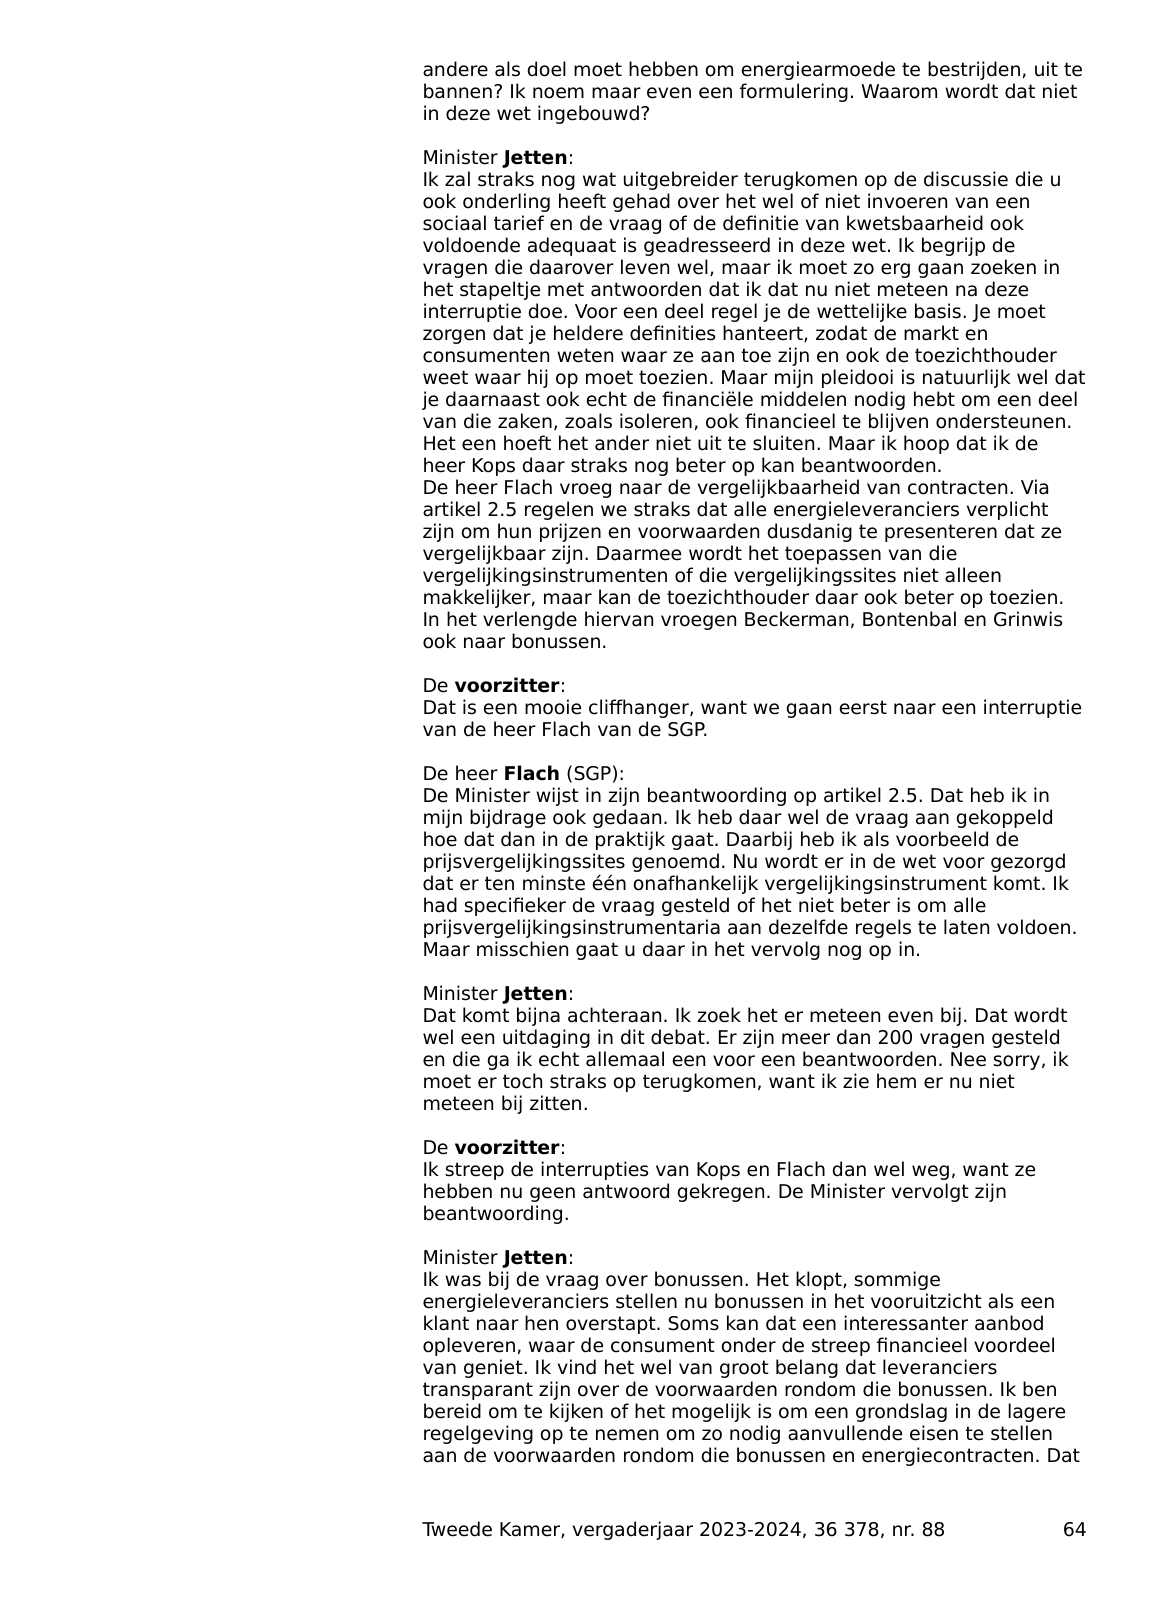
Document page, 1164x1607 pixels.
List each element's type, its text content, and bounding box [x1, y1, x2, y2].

text De heer Flach (SGP): [422, 763, 1087, 785]
text Minister Jetten: [422, 983, 1087, 1005]
text Minister Jetten: [422, 147, 1087, 169]
text Ik was bij de vraag over bonussen. Het klopt, sommige energieleveranciers stellen nu bonussen in het vooruitzicht als een klant naar hen overstapt. Soms kan dat een interessanter aanbod opleveren, waar de consument onder de streep financieel voordeel van geniet. Ik vind het wel van groot belang dat leveranciers transparant zijn over de voorwaarden rondom die bonussen. Ik ben bereid om te kijken of het mogelijk is om een grondslag in de lagere regelgeving op te nemen om zo nodig aanvullende eisen te stellen aan de voorwaarden rondom die bonussen en energiecontracten. Dat [422, 1269, 1087, 1467]
text Ik streep de interrupties van Kops en Flach dan wel weg, want ze hebben nu geen antwoord gekregen. De Minister vervolgt zijn beantwoording. [422, 1159, 1087, 1225]
text In het verlengde hiervan vroegen Beckerman, Bontenbal en Grinwis ook naar bonussen. [422, 609, 1087, 653]
text Dat is een mooie cliffhanger, want we gaan eerst naar een interruptie van de heer Flach van de SGP. [422, 697, 1087, 741]
text andere als doel moet hebben om energiearmoede te bestrijden, uit te bannen? Ik noem maar even een formulering. Waarom wordt dat niet in deze wet ingebouwd? [422, 59, 1087, 125]
text De voorzitter: [422, 675, 1087, 697]
text De heer Flach vroeg naar de vergelijkbaarheid van contracten. Via artikel 2.5 regelen we straks dat alle energieleveranciers verplicht zijn om hun prijzen en voorwaarden dusdanig te presenteren dat ze vergelijkbaar zijn. Daarmee wordt het toepassen van die vergelijkingsinstrumenten of die vergelijkingssites niet alleen makkelijker, maar kan de toezichthouder daar ook beter op toezien. [422, 477, 1087, 609]
text Dat komt bijna achteraan. Ik zoek het er meteen even bij. Dat wordt wel een uitdaging in dit debat. Er zijn meer dan 200 vragen gesteld en die ga ik echt allemaal een voor een beantwoorden. Nee sorry, ik moet er toch straks op terugkomen, want ik zie hem er nu niet meteen bij zitten. [422, 1005, 1087, 1115]
text Ik zal straks nog wat uitgebreider terugkomen op de discussie die u ook onderling heeft gehad over het wel of niet invoeren van een sociaal tarief en de vraag of de definitie van kwetsbaarheid ook voldoende adequaat is geadresseerd in deze wet. Ik begrijp de vragen die daarover leven wel, maar ik moet zo erg gaan zoeken in het stapeltje met antwoorden dat ik dat nu niet meteen na deze interruptie doe. Voor een deel regel je de wettelijke basis. Je moet zorgen dat je heldere definities hanteert, zodat de markt en consumenten weten waar ze aan toe zijn en ook de toezichthouder weet waar hij op moet toezien. Maar mijn pleidooi is natuurlijk wel dat je daarnaast ook echt de financiële middelen nodig hebt om een deel van die zaken, zoals isoleren, ook financieel te blijven ondersteunen. Het een hoeft het ander niet uit te sluiten. Maar ik hoop dat ik de heer Kops daar straks nog beter op kan beantwoorden. [422, 169, 1087, 477]
text Minister Jetten: [422, 1247, 1087, 1269]
text De Minister wijst in zijn beantwoording op artikel 2.5. Dat heb ik in mijn bijdrage ook gedaan. Ik heb daar wel de vraag aan gekoppeld hoe dat dan in de praktijk gaat. Daarbij heb ik als voorbeeld de prijsvergelijkingssites genoemd. Nu wordt er in de wet voor gezorgd dat er ten minste één onafhankelijk vergelijkingsinstrument komt. Ik had specifieker de vraag gesteld of het niet beter is om alle prijsvergelijkingsinstrumentaria aan dezelfde regels te laten voldoen. Maar misschien gaat u daar in het vervolg nog op in. [422, 785, 1087, 961]
text De voorzitter: [422, 1137, 1087, 1159]
